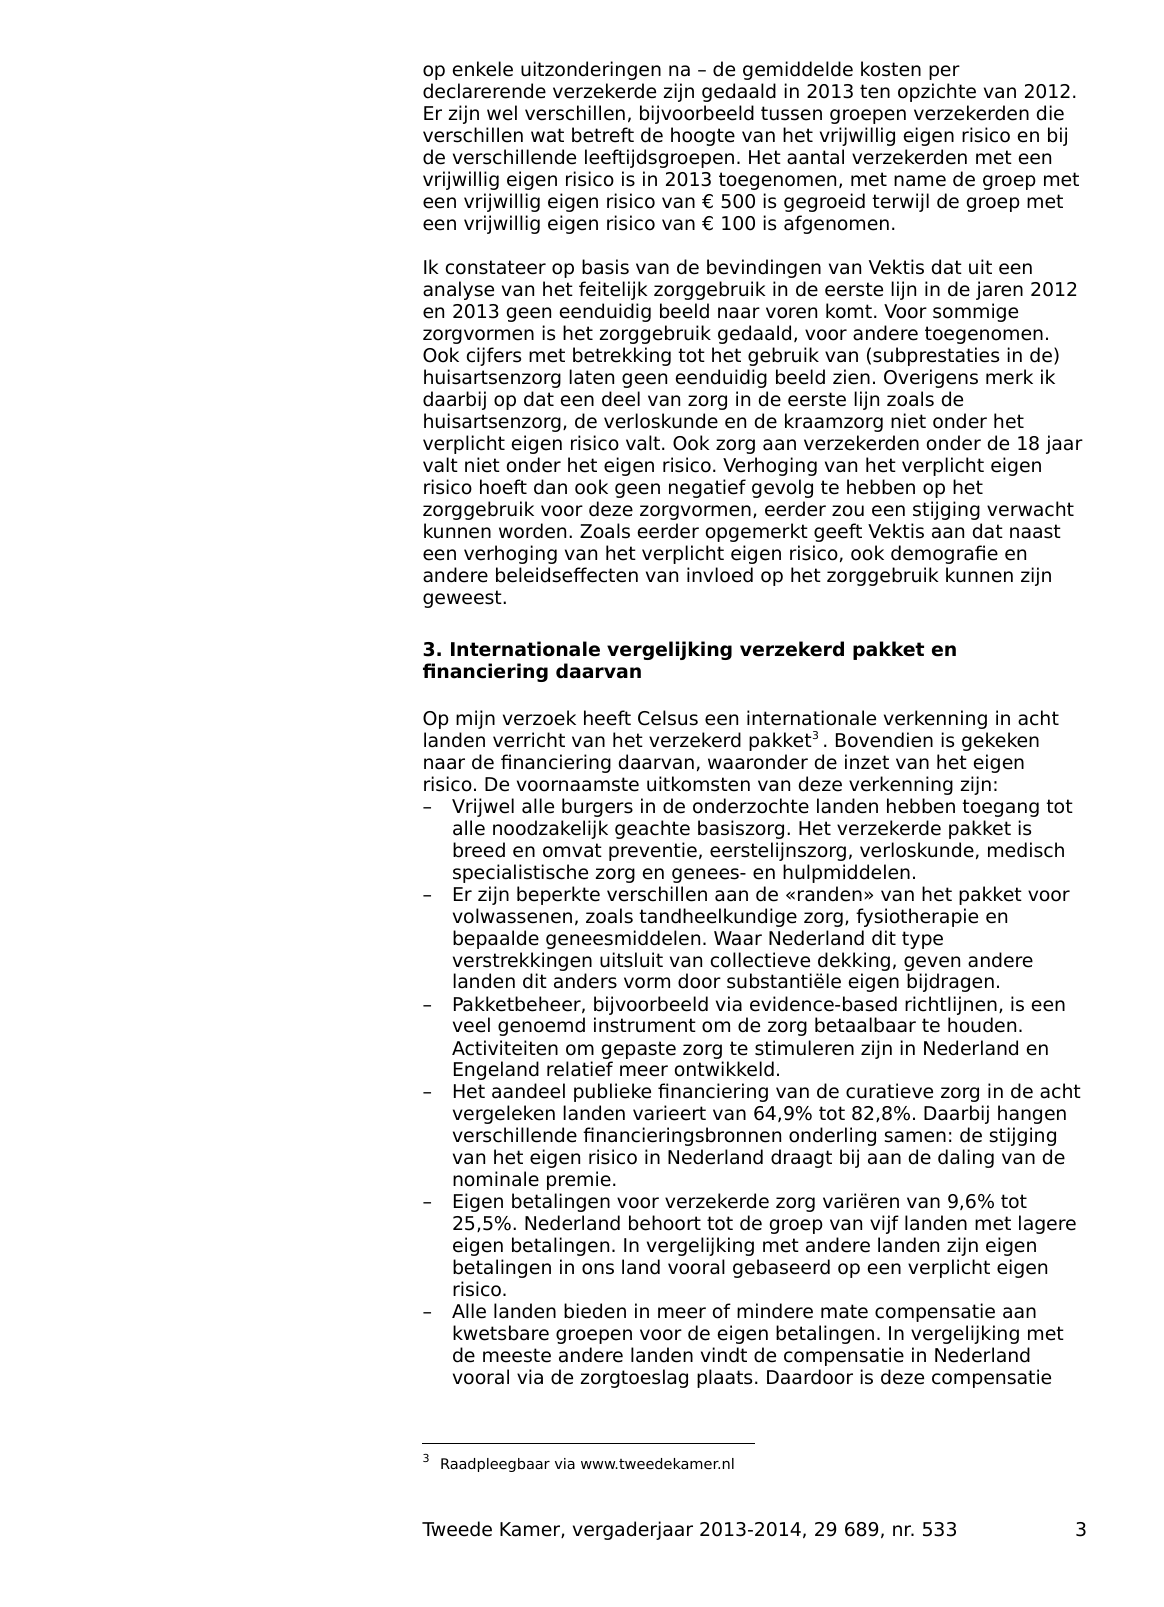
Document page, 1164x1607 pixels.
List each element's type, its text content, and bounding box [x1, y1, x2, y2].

text – Het aandeel publieke financiering van de curatieve zorg in de acht vergeleken landen varieert van 64,9% tot 82,8%. Daarbij hangen verschillende financieringsbronnen onderling samen: de stijging van het eigen risico in Nederland draagt bij aan de daling van de nominale premie. [422, 1081, 1087, 1191]
text Raadpleegbaar via www.tweedekamer.nl [422, 1452, 1087, 1474]
text op enkele uitzonderingen na – de gemiddelde kosten per declarerende verzekerde zijn gedaald in 2013 ten opzichte van 2012. Er zijn wel verschillen, bijvoorbeeld tussen groepen verzekerden die verschillen wat betreft de hoogte van het vrijwillig eigen risico en bij de verschillende leeftijdsgroepen. Het aantal verzekerden met een vrijwillig eigen risico is in 2013 toegenomen, met name de groep met een vrijwillig eigen risico van € 500 is gegroeid terwijl de groep met een vrijwillig eigen risico van € 100 is afgenomen. [422, 59, 1087, 235]
text – Vrijwel alle burgers in de onderzochte landen hebben toegang tot alle noodzakelijk geachte basiszorg. Het verzekerde pakket is breed en omvat preventie, eerstelijnszorg, verloskunde, medisch specialistische zorg en genees- en hulpmiddelen. [422, 796, 1087, 883]
text – Alle landen bieden in meer of mindere mate compensatie aan kwetsbare groepen voor de eigen betalingen. In vergelijking met de meeste andere landen vindt de compensatie in Nederland vooral via de zorgtoeslag plaats. Daardoor is deze compensatie [422, 1301, 1087, 1389]
text Op mijn verzoek heeft Celsus een internationale verkenning in acht landen verricht van het verzekerd pakket. Bovendien is gekeken naar de financiering daarvan, waaronder de inzet van het eigen risico. De voornaamste uitkomsten van deze verkenning zijn: [422, 708, 1087, 796]
subtitle 3. Internationale vergelijking verzekerd pakket en financiering daarvan [422, 639, 1087, 683]
text – Pakketbeheer, bijvoorbeeld via evidence-based richtlijnen, is een veel genoemd instrument om de zorg betaalbaar te houden. Activiteiten om gepaste zorg te stimuleren zijn in Nederland en Engeland relatief meer ontwikkeld. [422, 993, 1087, 1081]
text – Eigen betalingen voor verzekerde zorg variëren van 9,6% tot 25,5%. Nederland behoort tot de groep van vijf landen met lagere eigen betalingen. In vergelijking met andere landen zijn eigen betalingen in ons land vooral gebaseerd op een verplicht eigen risico. [422, 1191, 1087, 1301]
text Ik constateer op basis van de bevindingen van Vektis dat uit een analyse van het feitelijk zorggebruik in de eerste lijn in de jaren 2012 en 2013 geen eenduidig beeld naar voren komt. Voor sommige zorgvormen is het zorggebruik gedaald, voor andere toegenomen. Ook cijfers met betrekking tot het gebruik van (subprestaties in de) huisartsenzorg laten geen eenduidig beeld zien. Overigens merk ik daarbij op dat een deel van zorg in de eerste lijn zoals de huisartsenzorg, de verloskunde en de kraamzorg niet onder het verplicht eigen risico valt. Ook zorg aan verzekerden onder de 18 jaar valt niet onder het eigen risico. Verhoging van het verplicht eigen risico hoeft dan ook geen negatief gevolg te hebben op het zorggebruik voor deze zorgvormen, eerder zou een stijging verwacht kunnen worden. Zoals eerder opgemerkt geeft Vektis aan dat naast een verhoging van het verplicht eigen risico, ook demografie en andere beleidseffecten van invloed op het zorggebruik kunnen zijn geweest. [422, 257, 1087, 609]
text – Er zijn beperkte verschillen aan de «randen» van het pakket voor volwassenen, zoals tandheelkundige zorg, fysiotherapie en bepaalde geneesmiddelen. Waar Nederland dit type verstrekkingen uitsluit van collectieve dekking, geven andere landen dit anders vorm door substantiële eigen bijdragen. [422, 883, 1087, 993]
